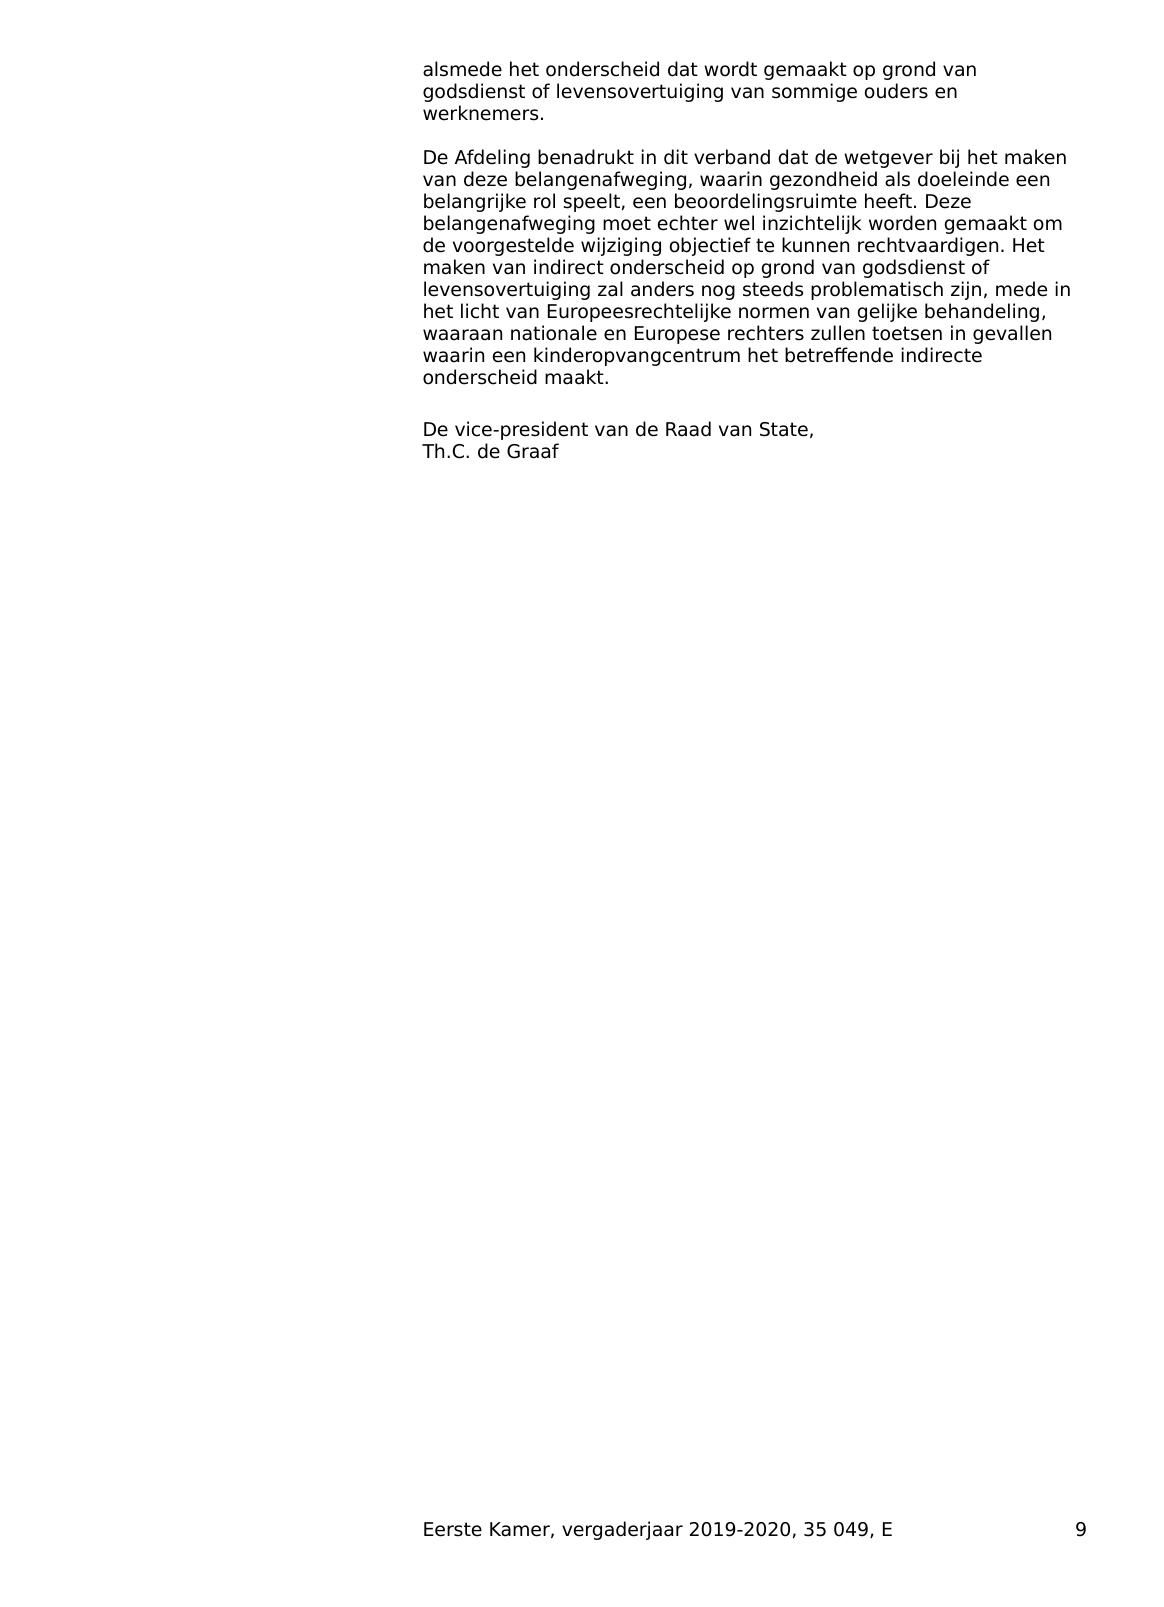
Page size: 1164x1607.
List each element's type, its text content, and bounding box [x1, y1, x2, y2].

text De Afdeling benadrukt in dit verband dat de wetgever bij het maken van deze belangenafweging, waarin gezondheid als doeleinde een belangrijke rol speelt, een beoordelingsruimte heeft. Deze belangenafweging moet echter wel inzichtelijk worden gemaakt om de voorgestelde wijziging objectief te kunnen rechtvaardigen. Het maken van indirect onderscheid op grond van godsdienst of levensovertuiging zal anders nog steeds problematisch zijn, mede in het licht van Europeesrechtelijke normen van gelijke behandeling, waaraan nationale en Europese rechters zullen toetsen in gevallen waarin een kinderopvangcentrum het betreffende indirecte onderscheid maakt. [422, 147, 1087, 389]
text alsmede het onderscheid dat wordt gemaakt op grond van godsdienst of levensovertuiging van sommige ouders en werknemers. [422, 59, 1087, 125]
text De vice-president van de Raad van State, Th.C. de Graaf [422, 419, 1087, 463]
